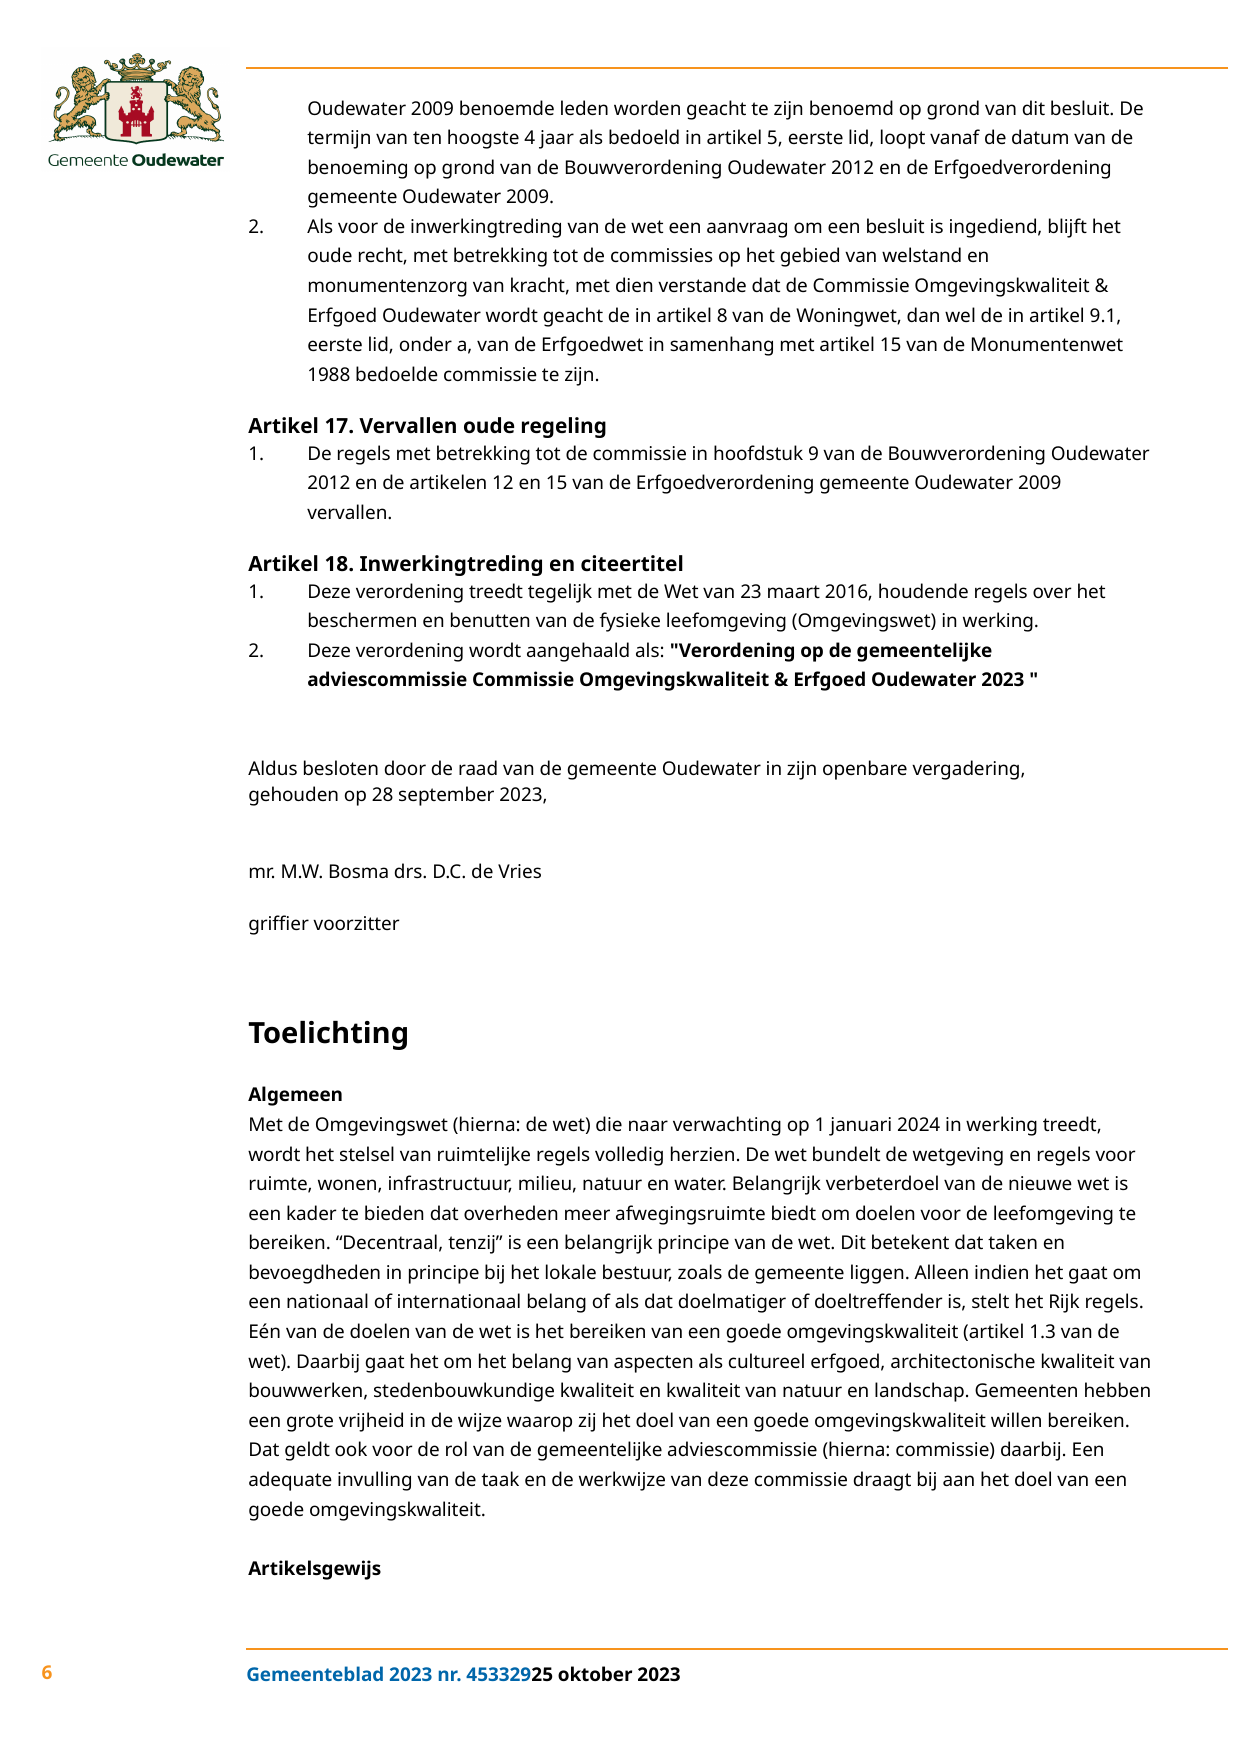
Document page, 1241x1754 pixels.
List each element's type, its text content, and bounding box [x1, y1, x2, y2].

text Algemeen [248, 1082, 1152, 1107]
list Oudewater 2009 benoemde leden worden geacht te zijn benoemd op grond van dit besluit. De termijn van ten hoogste 4 jaar als bedoeld in artikel 5, eerste lid, loopt vanaf de datum van de benoeming op grond van de Bouwverordening Oudewater 2012 en de Erfgoedverordening gemeente Oudewater 2009. [248, 95, 1152, 209]
text Aldus besloten door de raad van de gemeente Oudewater in zijn openbare vergadering, [248, 755, 1152, 781]
text griffier voorzitter [248, 910, 1152, 936]
text Artikel 17. Vervallen oude regeling [248, 411, 1152, 440]
list Deze verordening treedt tegelijk met de Wet van 23 maart 2016, houdende regels over het beschermen en benutten van de fysieke leefomgeving (Omgevingswet) in werking. [248, 578, 1152, 633]
text Eén van de doelen van de wet is het bereiken van een goede omgevingskwaliteit (artikel 1.3 van de wet). Daarbij gaat het om het belang van aspecten als cultureel erfgoed, architectonische kwaliteit van bouwwerken, stedenbouwkundige kwaliteit en kwaliteit van natuur en landschap. Gemeenten hebben een grote vrijheid in de wijze waarop zij het doel van een goede omgevingskwaliteit willen bereiken. Dat geldt ook voor de rol van de gemeentelijke adviescommissie (hierna: commissie) daarbij. Een adequate invulling van de taak en de werkwijze van deze commissie draagt bij aan het doel van een goede omgevingskwaliteit. [248, 1318, 1152, 1521]
list De regels met betrekking tot de commissie in hoofdstuk 9 van de Bouwverordening Oudewater 2012 en de artikelen 12 en 15 van de Erfgoedverordening gemeente Oudewater 2009 vervallen. [248, 440, 1152, 525]
text Artikelsgewijs [248, 1555, 1152, 1581]
text mr. M.W. Bosma drs. D.C. de Vries [248, 858, 1152, 884]
picture [41, 47, 231, 172]
text gehouden op 28 september 2023, [248, 781, 1152, 807]
list Als voor de inwerkingtreding van de wet een aanvraag om een besluit is ingediend, blijft het oude recht, met betrekking tot de commissies op het gebied van welstand en monumentenzorg van kracht, met dien verstande dat de Commissie Omgevingskwaliteit & Erfgoed Oudewater wordt geacht de in artikel 8 van de Woningwet, dan wel de in artikel 9.1, eerste lid, onder a, van de Erfgoedwet in samenhang met artikel 15 van de Monumentenwet 1988 bedoelde commissie te zijn. [248, 213, 1152, 387]
list Deze verordening wordt aangehaald als: "Verordening op de gemeentelijke adviescommissie Commissie Omgevingskwaliteit & Erfgoed Oudewater 2023 " [248, 637, 1152, 692]
text Met de Omgevingswet (hierna: de wet) die naar verwachting op 1 januari 2024 in werking treedt, wordt het stelsel van ruimtelijke regels volledig herzien. De wet bundelt de wetgeving en regels voor ruimte, wonen, infrastructuur, milieu, natuur en water. Belangrijk verbeterdoel van de nieuwe wet is een kader te bieden dat overheden meer afwegingsruimte biedt om doelen voor de leefomgeving te bereiken. “Decentraal, tenzij” is een belangrijk principe van de wet. Dit betekent dat taken en bevoegdheden in principe bij het lokale bestuur, zoals de gemeente liggen. Alleen indien het gaat om een nationaal of internationaal belang of als dat doelmatiger of doeltreffender is, stelt het Rijk regels. [248, 1111, 1152, 1314]
text Artikel 18. Inwerkingtreding en citeertitel [248, 549, 1152, 578]
text Toelichting [248, 1013, 1152, 1052]
